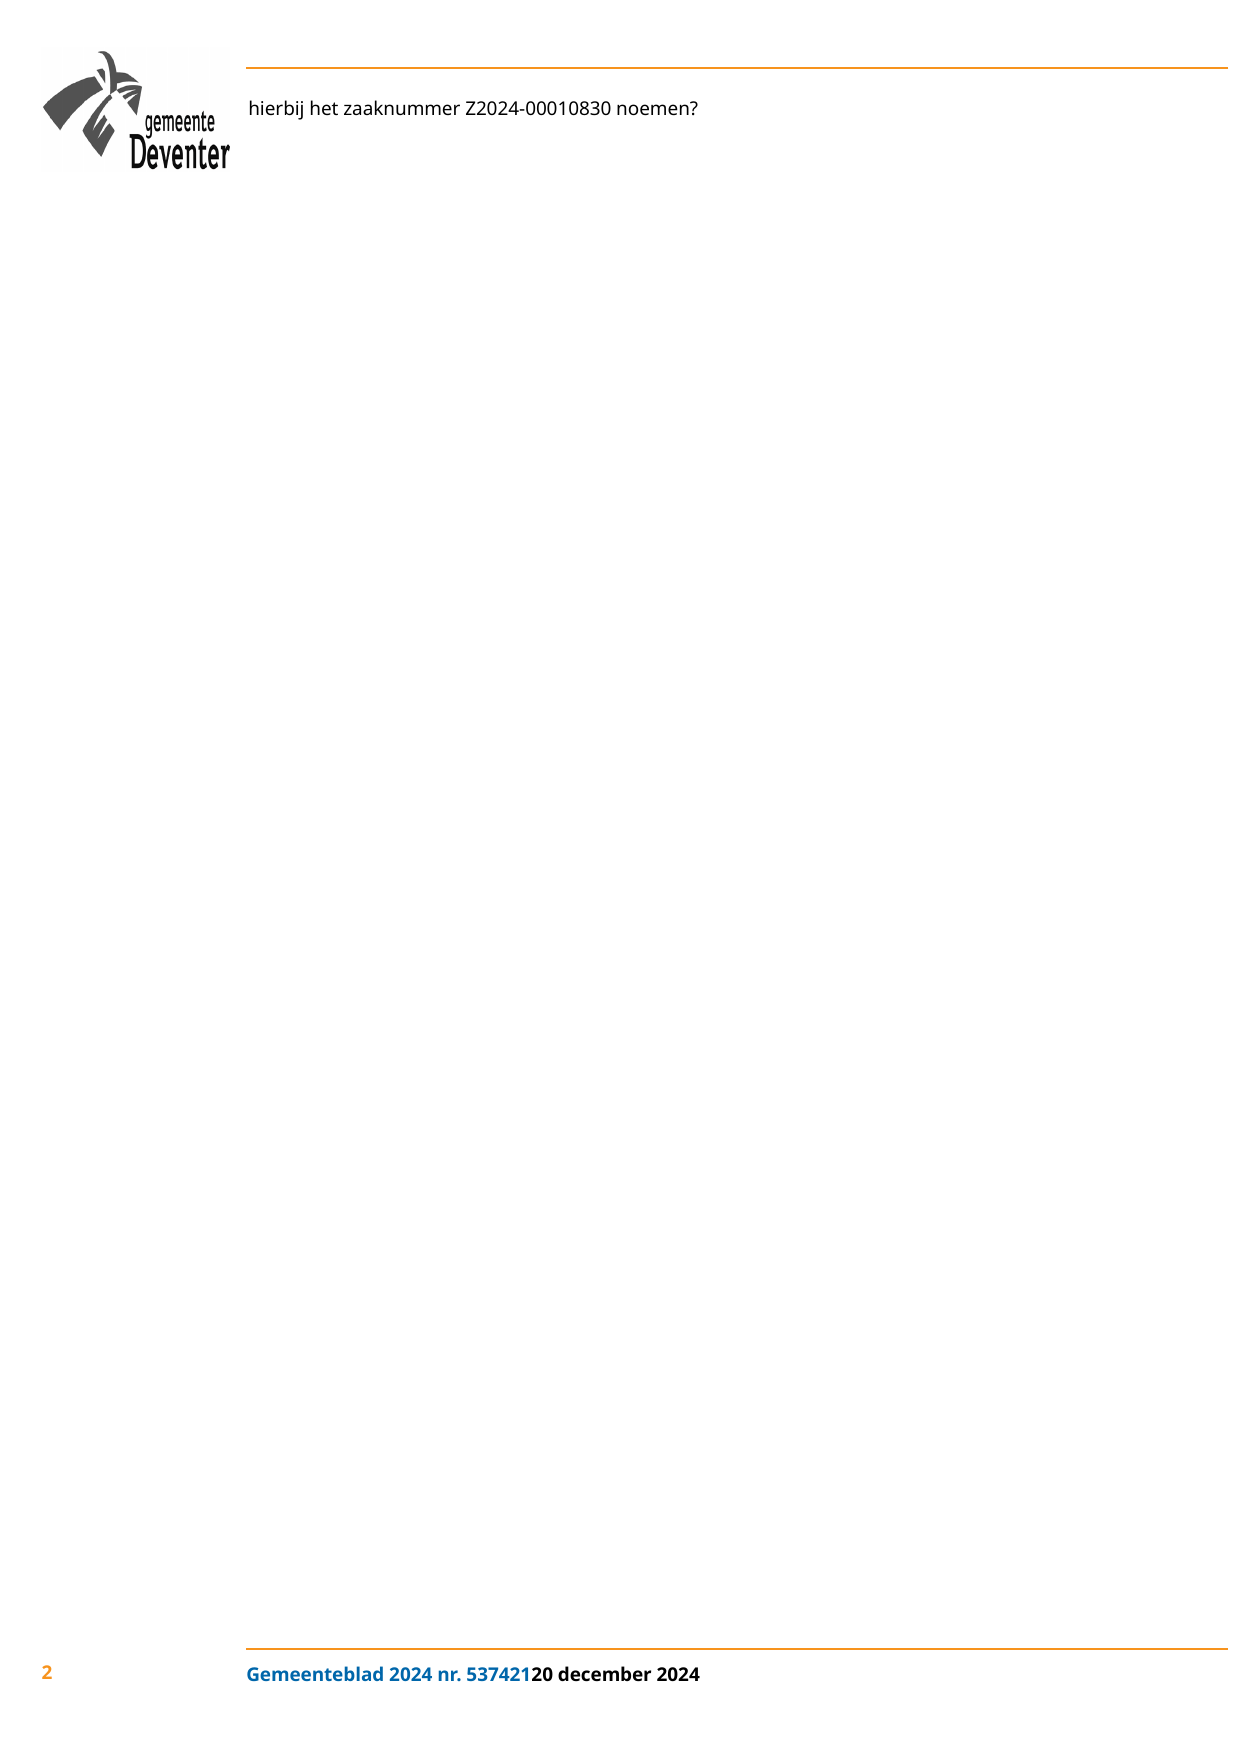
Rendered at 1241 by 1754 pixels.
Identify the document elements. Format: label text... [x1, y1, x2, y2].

picture [41, 47, 231, 172]
text hierbij het zaaknummer Z2024-00010830 noemen? [248, 95, 1152, 121]
